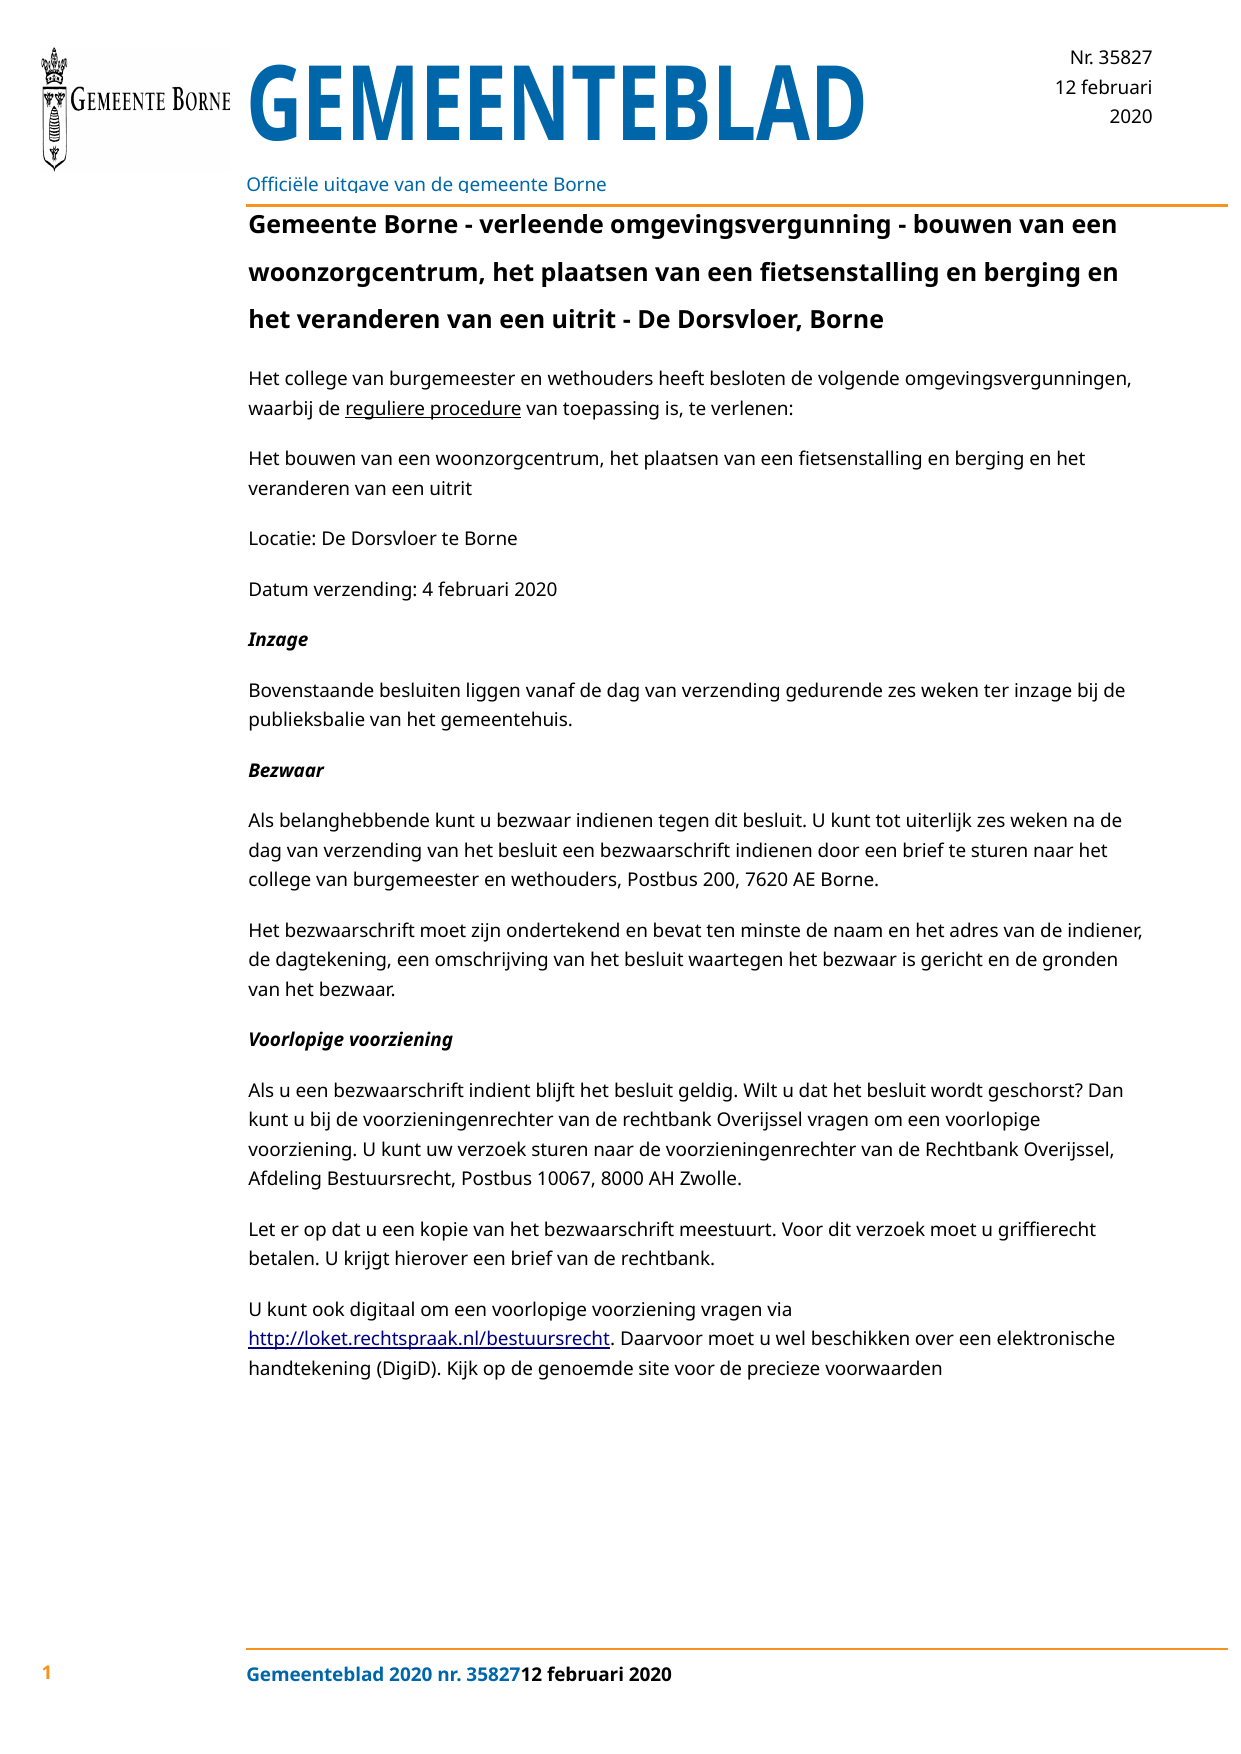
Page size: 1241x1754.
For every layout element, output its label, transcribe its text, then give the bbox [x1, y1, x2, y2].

text Bezwaar [248, 757, 1152, 782]
text Het college van burgemeester en wethouders heeft besloten de volgende omgevingsvergunningen, waarbij de reguliere procedure van toepassing is, te verlenen: [248, 366, 1152, 421]
text Als belanghebbende kunt u bezwaar indienen tegen dit besluit. U kunt tot uiterlijk zes weken na de dag van verzending van het besluit een bezwaarschrift indienen door een brief te sturen naar het college van burgemeester en wethouders, Postbus 200, 7620 AE Borne. [248, 807, 1152, 892]
text Datum verzending: 4 februari 2020 [248, 576, 1152, 602]
text Als u een bezwaarschrift indient blijft het besluit geldig. Wilt u dat het besluit wordt geschorst? Dan kunt u bij de voorzieningenrechter van de rechtbank Overijssel vragen om een voorlopige voorziening. U kunt uw verzoek sturen naar de voorzieningenrechter van de Rechtbank Overijssel, Afdeling Bestuursrecht, Postbus 10067, 8000 AH Zwolle. [248, 1077, 1152, 1191]
text Gemeente Borne - verleende omgevingsvergunning - bouwen van een woonzorgcentrum, het plaatsen van een fietsenstalling en berging en het veranderen van een uitrit - De Dorsvloer, Borne [248, 207, 1152, 336]
picture [41, 47, 231, 172]
text Let er op dat u een kopie van het bezwaarschrift meestuurt. Voor dit verzoek moet u griffierecht betalen. U krijgt hierover een brief van de rechtbank. [248, 1216, 1152, 1271]
text Inzage [248, 626, 1152, 652]
text Bovenstaande besluiten liggen vanaf de dag van verzending gedurende zes weken ter inzage bij de publieksbalie van het gemeentehuis. [248, 677, 1152, 732]
text Het bezwaarschrift moet zijn ondertekend en bevat ten minste de naam en het adres van de indiener, de dagtekening, een omschrijving van het besluit waartegen het bezwaar is gericht en de gronden van het bezwaar. [248, 917, 1152, 1002]
text Het bouwen van een woonzorgcentrum, het plaatsen van een fietsenstalling en berging en het veranderen van een uitrit [248, 446, 1152, 501]
text Voorlopige voorziening [248, 1026, 1152, 1052]
text Locatie: De Dorsvloer te Borne [248, 526, 1152, 551]
text U kunt ook digitaal om een voorlopige voorziening vragen via http://loket.rechtspraak.nl/bestuursrecht. Daarvoor moet u wel beschikken over een elektronische handtekening (DigiD). Kijk op de genoemde site voor de precieze voorwaarden [248, 1296, 1152, 1381]
